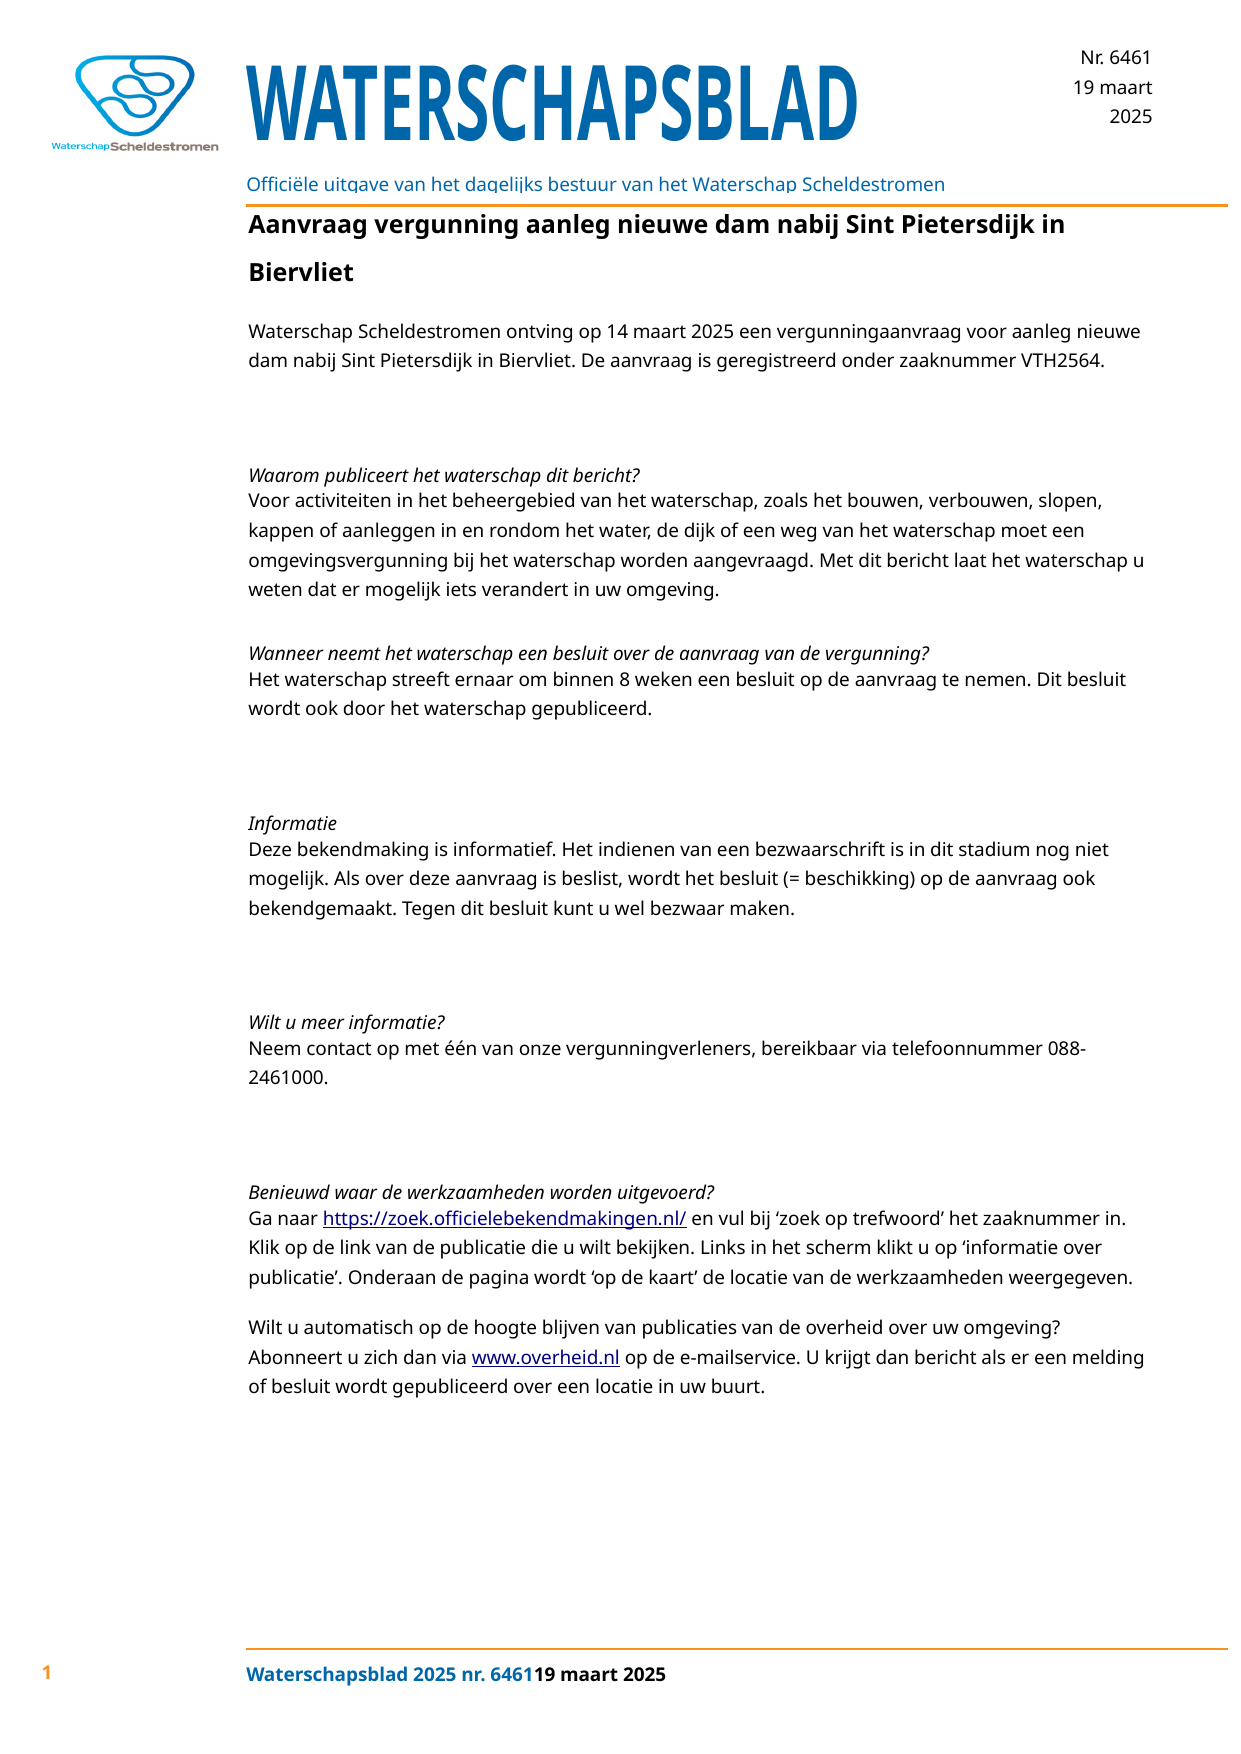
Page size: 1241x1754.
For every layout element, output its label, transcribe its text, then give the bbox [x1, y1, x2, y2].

text Informatie [248, 810, 1152, 836]
picture [41, 47, 231, 172]
text Wilt u automatisch op de hoogte blijven van publicaties van de overheid over uw omgeving? Abonneert u zich dan via www.overheid.nl op de e-mailservice. U krijgt dan bericht als er een melding of besluit wordt gepubliceerd over een locatie in uw buurt. [248, 1314, 1152, 1399]
text Het waterschap streeft ernaar om binnen 8 weken een besluit op de aanvraag te nemen. Dit besluit wordt ook door het waterschap gepubliceerd. [248, 666, 1152, 721]
text Aanvraag vergunning aanleg nieuwe dam nabij Sint Pietersdijk in Biervliet [248, 207, 1152, 288]
text Voor activiteiten in het beheergebied van het waterschap, zoals het bouwen, verbouwen, slopen, kappen of aanleggen in en rondom het water, de dijk of een weg van het waterschap moet een omgevingsvergunning bij het waterschap worden aangevraagd. Met dit bericht laat het waterschap u weten dat er mogelijk iets verandert in uw omgeving. [248, 488, 1152, 602]
text Ga naar https://zoek.officielebekendmakingen.nl/ en vul bij ‘zoek op trefwoord’ het zaaknummer in. Klik op de link van de publicatie die u wilt bekijken. Links in het scherm klikt u op ‘informatie over publicatie’. Onderaan de pagina wordt ‘op de kaart’ de locatie van de werkzaamheden weergegeven. [248, 1205, 1152, 1289]
text Wanneer neemt het waterschap een besluit over de aanvraag van de vergunning? [248, 640, 1152, 666]
text Waterschap Scheldestromen ontving op 14 maart 2025 een vergunningaanvraag voor aanleg nieuwe dam nabij Sint Pietersdijk in Biervliet. De aanvraag is geregistreerd onder zaaknummer VTH2564. [248, 318, 1152, 373]
text Benieuwd waar de werkzaamheden worden uitgevoerd? [248, 1179, 1152, 1205]
text Wilt u meer informatie? [248, 1009, 1152, 1035]
text Waarom publiceert het waterschap dit bericht? [248, 462, 1152, 488]
text Deze bekendmaking is informatief. Het indienen van een bezwaarschrift is in dit stadium nog niet mogelijk. Als over deze aanvraag is beslist, wordt het besluit (= beschikking) op de aanvraag ook bekendgemaakt. Tegen dit besluit kunt u wel bezwaar maken. [248, 836, 1152, 921]
text Neem contact op met één van onze vergunningverleners, bereikbaar via telefoonnummer 088-2461000. [248, 1035, 1152, 1090]
